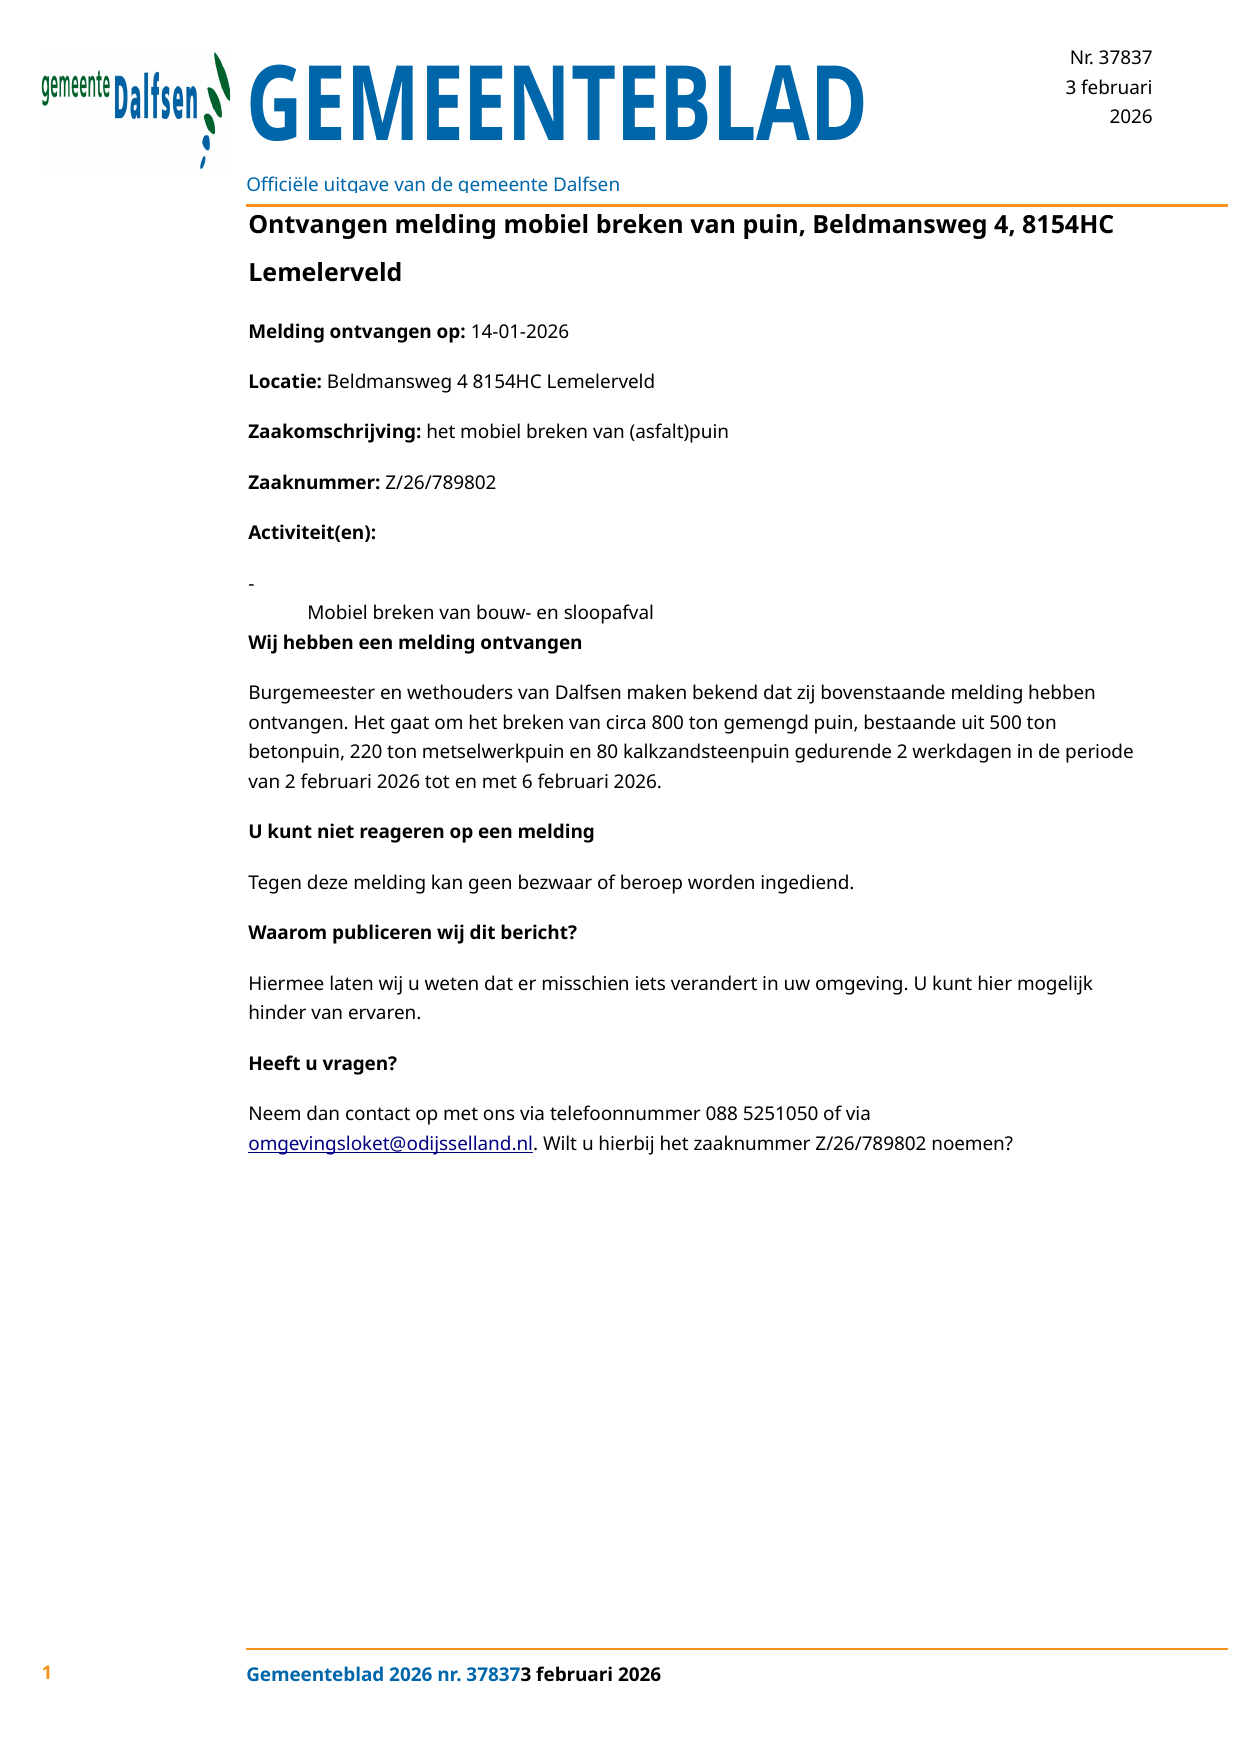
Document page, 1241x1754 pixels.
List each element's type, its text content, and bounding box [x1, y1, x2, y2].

text Heeft u vragen? [248, 1050, 1152, 1076]
text Zaakomschrijving: het mobiel breken van (asfalt)puin [248, 419, 1152, 444]
text Melding ontvangen op: 14-01-2026 [248, 318, 1152, 344]
text Zaaknummer: Z/26/789802 [248, 469, 1152, 495]
text Burgemeester en wethouders van Dalfsen maken bekend dat zij bovenstaande melding hebben ontvangen. Het gaat om het breken van circa 800 ton gemengd puin, bestaande uit 500 ton betonpuin, 220 ton metselwerkpuin en 80 kalkzandsteenpuin gedurende 2 werkdagen in de periode van 2 februari 2026 tot en met 6 februari 2026. [248, 679, 1152, 794]
text Activiteit(en): [248, 519, 1152, 545]
text Ontvangen melding mobiel breken van puin, Beldmansweg 4, 8154HC Lemelerveld [248, 207, 1152, 288]
text U kunt niet reageren op een melding [248, 819, 1152, 844]
text Hiermee laten wij u weten dat er misschien iets verandert in uw omgeving. U kunt hier mogelijk hinder van ervaren. [248, 970, 1152, 1025]
text Tegen deze melding kan geen bezwaar of beroep worden ingediend. [248, 869, 1152, 895]
picture [41, 47, 231, 172]
text Locatie: Beldmansweg 4 8154HC Lemelerveld [248, 368, 1152, 394]
list Mobiel breken van bouw- en sloopafval [248, 599, 1152, 625]
text Waarom publiceren wij dit bericht? [248, 919, 1152, 945]
text Wij hebben een melding ontvangen [248, 629, 1152, 655]
text Neem dan contact op met ons via telefoonnummer 088 5251050 of via omgevingsloket@odijsselland.nl. Wilt u hierbij het zaaknummer Z/26/789802 noemen? [248, 1100, 1152, 1156]
